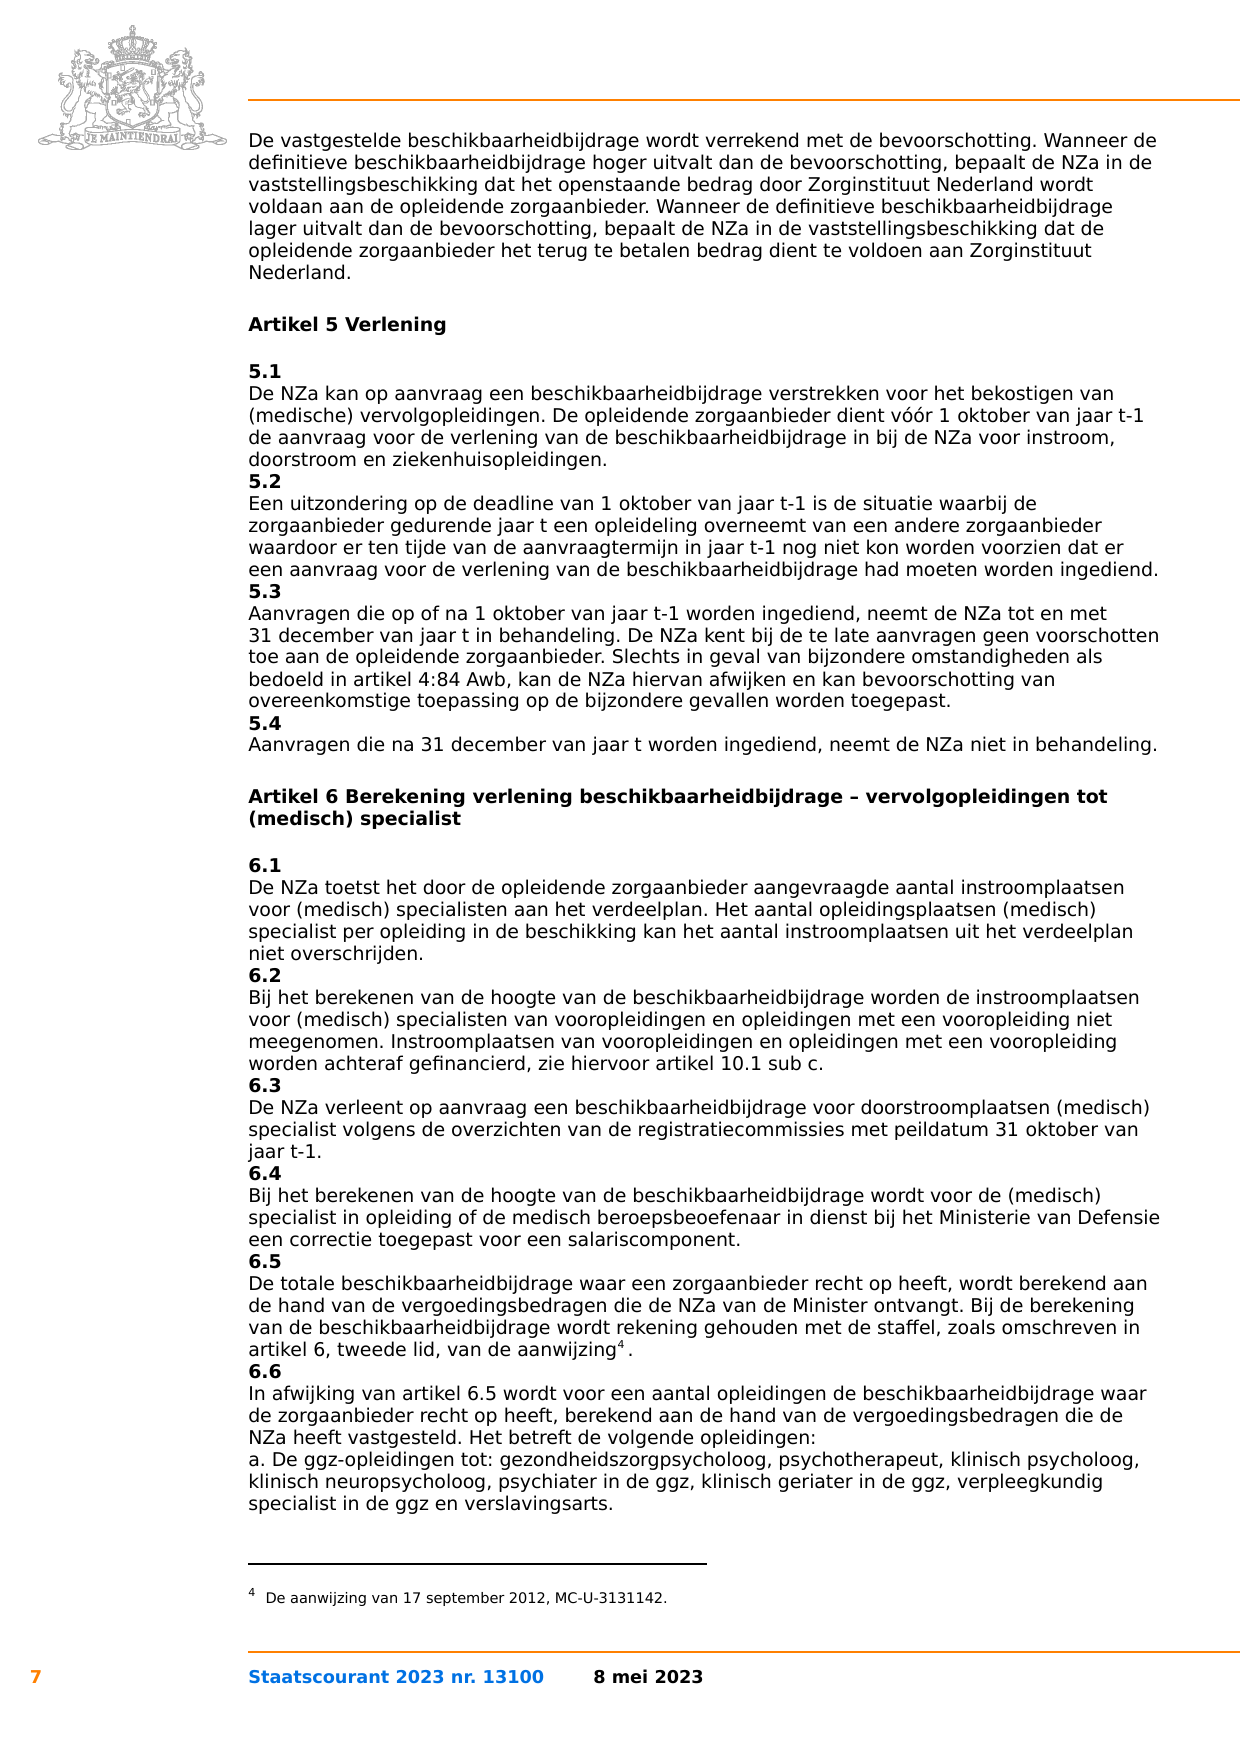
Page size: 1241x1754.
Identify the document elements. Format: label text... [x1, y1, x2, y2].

text 5.2 [248, 471, 1163, 493]
picture [38, 25, 227, 150]
text Aanvragen die na 31 december van jaar t worden ingediend, neemt de NZa niet in behandeling. [248, 734, 1163, 756]
text De NZa kan op aanvraag een beschikbaarheidbijdrage verstrekken voor het bekostigen van (medische) vervolgopleidingen. De opleidende zorgaanbieder dient vóór 1 oktober van jaar t-1 de aanvraag voor de verlening van de beschikbaarheidbijdrage in bij de NZa voor instroom, doorstroom en ziekenhuisopleidingen. [248, 383, 1163, 471]
text In afwijking van artikel 6.5 wordt voor een aantal opleidingen de beschikbaarheidbijdrage waar de zorgaanbieder recht op heeft, berekend aan de hand van de vergoedingsbedragen die de NZa heeft vastgesteld. Het betreft de volgende opleidingen: [248, 1383, 1163, 1449]
text De NZa toetst het door de opleidende zorgaanbieder aangevraagde aantal instroomplaatsen voor (medisch) specialisten aan het verdeelplan. Het aantal opleidingsplaatsen (medisch) specialist per opleiding in de beschikking kan het aantal instroomplaatsen uit het verdeelplan niet overschrijden. [248, 877, 1163, 965]
text De aanwijzing van 17 september 2012, MC-U-3131142. [248, 1586, 1163, 1608]
text 5.1 [248, 361, 1163, 383]
text Een uitzondering op de deadline van 1 oktober van jaar t-1 is de situatie waarbij de zorgaanbieder gedurende jaar t een opleideling overneemt van een andere zorgaanbieder waardoor er ten tijde van de aanvraagtermijn in jaar t-1 nog niet kon worden voorzien dat er een aanvraag voor de verlening van de beschikbaarheidbijdrage had moeten worden ingediend. [248, 493, 1163, 581]
text 6.1 [248, 855, 1163, 877]
text Bij het berekenen van de hoogte van de beschikbaarheidbijdrage worden de instroomplaatsen voor (medisch) specialisten van vooropleidingen en opleidingen met een vooropleiding niet meegenomen. Instroomplaatsen van vooropleidingen en opleidingen met een vooropleiding worden achteraf gefinancierd, zie hiervoor artikel 10.1 sub c. [248, 987, 1163, 1075]
subtitle Artikel 6 Berekening verlening beschikbaarheidbijdrage – vervolgopleidingen tot (medisch) specialist [248, 786, 1163, 830]
text 6.5 [248, 1251, 1163, 1273]
text Aanvragen die op of na 1 oktober van jaar t-1 worden ingediend, neemt de NZa tot en met 31 december van jaar t in behandeling. De NZa kent bij de te late aanvragen geen voorschotten toe aan de opleidende zorgaanbieder. Slechts in geval van bijzondere omstandigheden als bedoeld in artikel 4:84 Awb, kan de NZa hiervan afwijken en kan bevoorschotting van overeenkomstige toepassing op de bijzondere gevallen worden toegepast. [248, 602, 1163, 712]
text 6.4 [248, 1163, 1163, 1185]
text 6.6 [248, 1361, 1163, 1383]
text 5.4 [248, 712, 1163, 734]
text De totale beschikbaarheidbijdrage waar een zorgaanbieder recht op heeft, wordt berekend aan de hand van de vergoedingsbedragen die de NZa van de Minister ontvangt. Bij de berekening van de beschikbaarheidbijdrage wordt rekening gehouden met de staffel, zoals omschreven in artikel 6, tweede lid, van de aanwijzing. [248, 1273, 1163, 1361]
text 6.3 [248, 1075, 1163, 1097]
text Bij het berekenen van de hoogte van de beschikbaarheidbijdrage wordt voor de (medisch) specialist in opleiding of de medisch beroepsbeoefenaar in dienst bij het Ministerie van Defensie een correctie toegepast voor een salariscomponent. [248, 1185, 1163, 1251]
text a. De ggz-opleidingen tot: gezondheidszorgpsycholoog, psychotherapeut, klinisch psycholoog, klinisch neuropsycholoog, psychiater in de ggz, klinisch geriater in de ggz, verpleegkundig specialist in de ggz en verslavingsarts. [248, 1449, 1163, 1515]
text De vastgestelde beschikbaarheidbijdrage wordt verrekend met de bevoorschotting. Wanneer de definitieve beschikbaarheidbijdrage hoger uitvalt dan de bevoorschotting, bepaalt de NZa in de vaststellingsbeschikking dat het openstaande bedrag door Zorginstituut Nederland wordt voldaan aan de opleidende zorgaanbieder. Wanneer de definitieve beschikbaarheidbijdrage lager uitvalt dan de bevoorschotting, bepaalt de NZa in de vaststellingsbeschikking dat de opleidende zorgaanbieder het terug te betalen bedrag dient te voldoen aan Zorginstituut Nederland. [248, 130, 1163, 284]
text 6.2 [248, 965, 1163, 987]
subtitle Artikel 5 Verlening [248, 314, 1163, 336]
text 5.3 [248, 581, 1163, 602]
text De NZa verleent op aanvraag een beschikbaarheidbijdrage voor doorstroomplaatsen (medisch) specialist volgens de overzichten van de registratiecommissies met peildatum 31 oktober van jaar t-1. [248, 1097, 1163, 1163]
